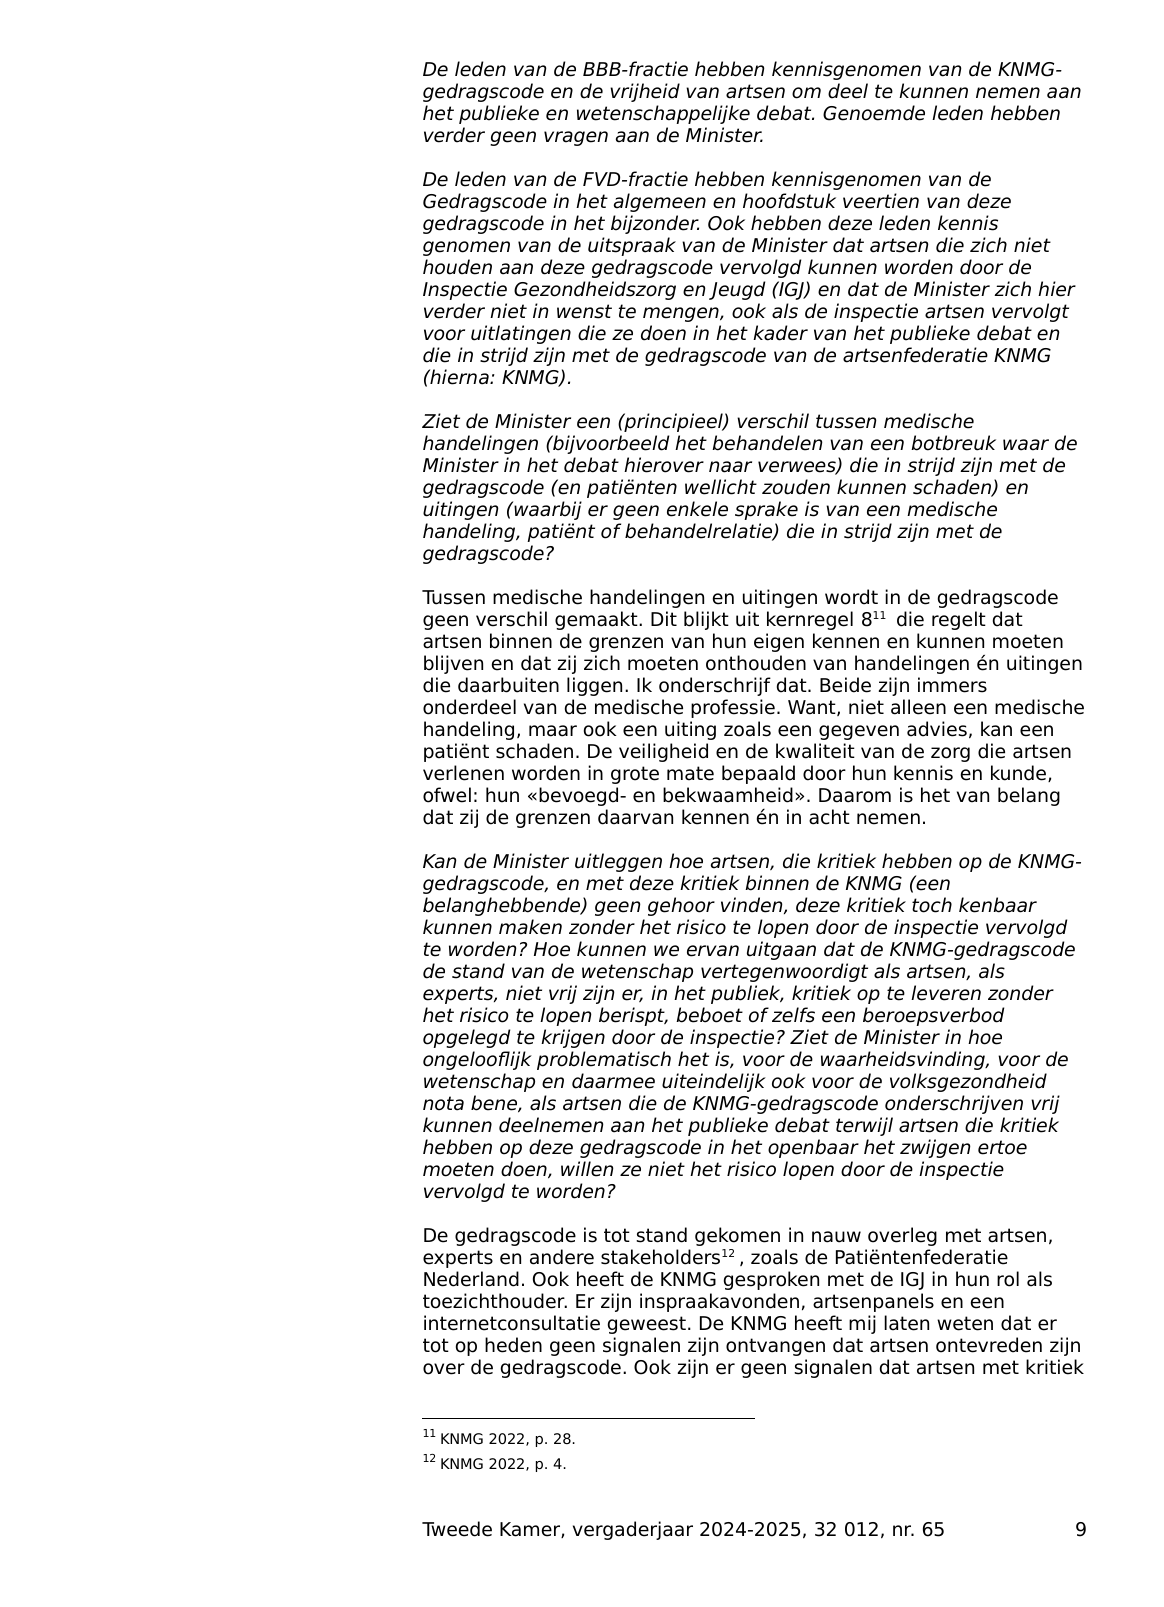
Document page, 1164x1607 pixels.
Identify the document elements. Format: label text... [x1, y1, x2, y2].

text Tussen medische handelingen en uitingen wordt in de gedragscode geen verschil gemaakt. Dit blijkt uit kernregel 8 die regelt dat artsen binnen de grenzen van hun eigen kennen en kunnen moeten blijven en dat zij zich moeten onthouden van handelingen én uitingen die daarbuiten liggen. Ik onderschrijf dat. Beide zijn immers onderdeel van de medische professie. Want, niet alleen een medische handeling, maar ook een uiting zoals een gegeven advies, kan een patiënt schaden. De veiligheid en de kwaliteit van de zorg die artsen verlenen worden in grote mate bepaald door hun kennis en kunde, ofwel: hun «bevoegd- en bekwaamheid». Daarom is het van belang dat zij de grenzen daarvan kennen én in acht nemen. [422, 587, 1087, 829]
text KNMG 2022, p. 4. [422, 1452, 1087, 1474]
text Kan de Minister uitleggen hoe artsen, die kritiek hebben op de KNMG-gedragscode, en met deze kritiek binnen de KNMG (een belanghebbende) geen gehoor vinden, deze kritiek toch kenbaar kunnen maken zonder het risico te lopen door de inspectie vervolgd te worden? Hoe kunnen we ervan uitgaan dat de KNMG-gedragscode de stand van de wetenschap vertegenwoordigt als artsen, als experts, niet vrij zijn er, in het publiek, kritiek op te leveren zonder het risico te lopen berispt, beboet of zelfs een beroepsverbod opgelegd te krijgen door de inspectie? Ziet de Minister in hoe ongelooflijk problematisch het is, voor de waarheidsvinding, voor de wetenschap en daarmee uiteindelijk ook voor de volksgezondheid nota bene, als artsen die de KNMG-gedragscode onderschrijven vrij kunnen deelnemen aan het publieke debat terwijl artsen die kritiek hebben op deze gedragscode in het openbaar het zwijgen ertoe moeten doen, willen ze niet het risico lopen door de inspectie vervolgd te worden? [422, 851, 1087, 1203]
text De leden van de BBB-fractie hebben kennisgenomen van de KNMG-gedragscode en de vrijheid van artsen om deel te kunnen nemen aan het publieke en wetenschappelijke debat. Genoemde leden hebben verder geen vragen aan de Minister. [422, 59, 1087, 147]
text KNMG 2022, p. 28. [422, 1427, 1087, 1449]
text De gedragscode is tot stand gekomen in nauw overleg met artsen, experts en andere stakeholders, zoals de Patiëntenfederatie Nederland. Ook heeft de KNMG gesproken met de IGJ in hun rol als toezichthouder. Er zijn inspraakavonden, artsenpanels en een internetconsultatie geweest. De KNMG heeft mij laten weten dat er tot op heden geen signalen zijn ontvangen dat artsen ontevreden zijn over de gedragscode. Ook zijn er geen signalen dat artsen met kritiek [422, 1225, 1087, 1379]
text Ziet de Minister een (principieel) verschil tussen medische handelingen (bijvoorbeeld het behandelen van een botbreuk waar de Minister in het debat hierover naar verwees) die in strijd zijn met de gedragscode (en patiënten wellicht zouden kunnen schaden) en uitingen (waarbij er geen enkele sprake is van een medische handeling, patiënt of behandelrelatie) die in strijd zijn met de gedragscode? [422, 411, 1087, 565]
text De leden van de FVD-fractie hebben kennisgenomen van de Gedragscode in het algemeen en hoofdstuk veertien van deze gedragscode in het bijzonder. Ook hebben deze leden kennis genomen van de uitspraak van de Minister dat artsen die zich niet houden aan deze gedragscode vervolgd kunnen worden door de Inspectie Gezondheidszorg en Jeugd (IGJ) en dat de Minister zich hier verder niet in wenst te mengen, ook als de inspectie artsen vervolgt voor uitlatingen die ze doen in het kader van het publieke debat en die in strijd zijn met de gedragscode van de artsenfederatie KNMG (hierna: KNMG). [422, 169, 1087, 389]
